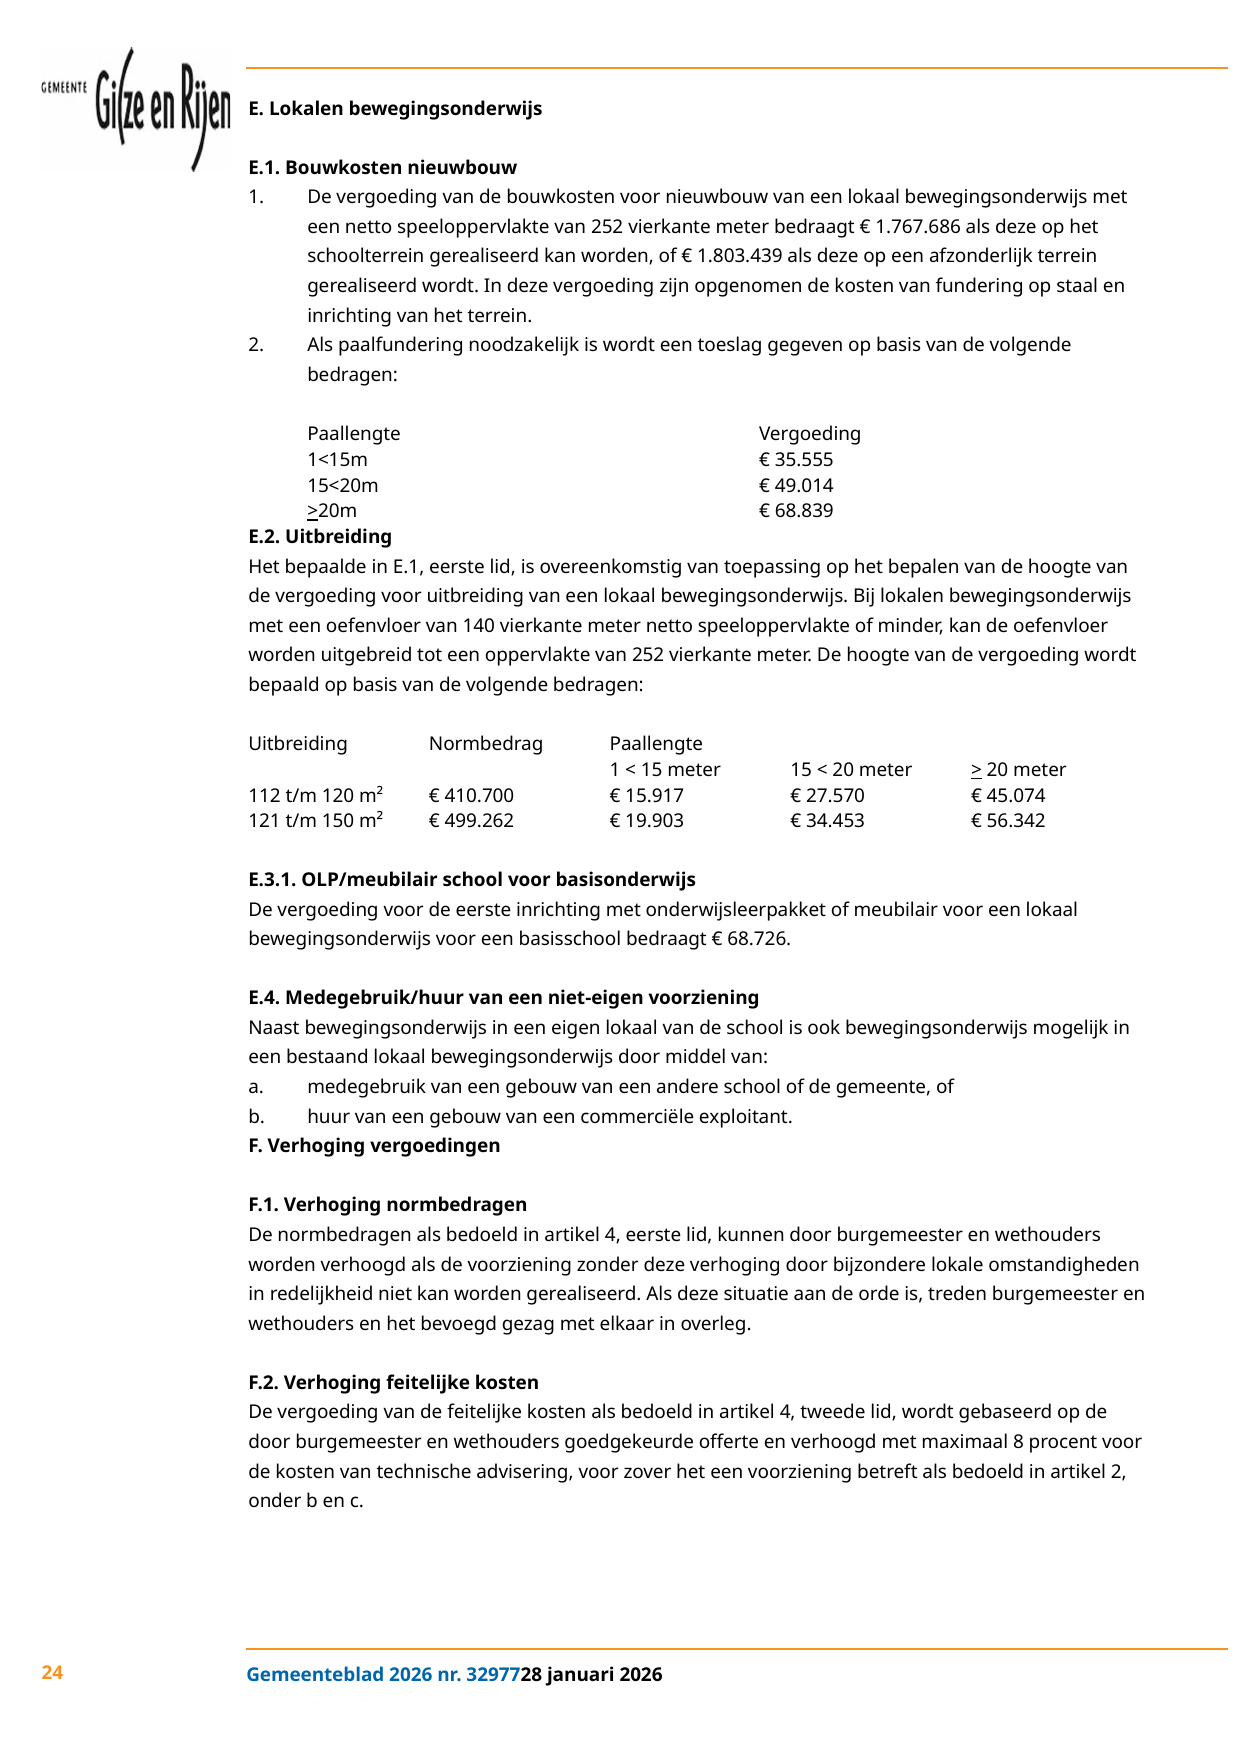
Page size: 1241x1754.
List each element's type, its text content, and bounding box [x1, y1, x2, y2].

text E.2. Uitbreiding [248, 523, 1152, 549]
text De vergoeding voor de eerste inrichting met onderwijsleerpakket of meubilair voor een lokaal bewegingsonderwijs voor een basisschool bedraagt € 68.726. [248, 896, 1152, 951]
table_cell € 19.903 [609, 808, 790, 833]
text E.3.1. OLP/meubilair school voor basisonderwijs [248, 866, 1152, 892]
list De vergoeding van de bouwkosten voor nieuwbouw van een lokaal bewegingsonderwijs met een netto speeloppervlakte van 252 vierkante meter bedraagt € 1.767.686 als deze op het schoolterrein gerealiseerd kan worden, of € 1.803.439 als deze op een afzonderlijk terrein gerealiseerd wordt. In deze vergoeding zijn opgenomen de kosten van fundering op staal en inrichting van het terrein. [248, 183, 1152, 328]
list Als paalfundering noodzakelijk is wordt een toeslag gegeven op basis van de volgende bedragen: [248, 331, 1152, 387]
table_cell 121 t/m 150 m² [248, 808, 429, 833]
text F. Verhoging vergoedingen [248, 1132, 1152, 1158]
text E.4. Medegebruik/huur van een niet-eigen voorziening [248, 984, 1152, 1010]
table_cell € 34.453 [790, 808, 971, 833]
table_header Uitbreiding [248, 731, 429, 782]
table_cell € 27.570 [790, 782, 971, 808]
table_cell 1 < 15 meter [609, 756, 790, 782]
table_cell 15 < 20 meter [790, 756, 971, 782]
table_cell € 499.262 [429, 808, 609, 833]
text F.2. Verhoging feitelijke kosten [248, 1369, 1152, 1395]
table_cell € 35.555 [759, 446, 1211, 472]
text E.1. Bouwkosten nieuwbouw [248, 154, 1152, 180]
table_header Paallengte [609, 731, 1152, 756]
table_header Paallengte [307, 420, 759, 446]
text Het bepaalde in E.1, eerste lid, is overeenkomstig van toepassing op het bepalen van de hoogte van de vergoeding voor uitbreiding van een lokaal bewegingsonderwijs. Bij lokalen bewegingsonderwijs met een oefenvloer van 140 vierkante meter netto speeloppervlakte of minder, kan de oefenvloer worden uitgebreid tot een oppervlakte van 252 vierkante meter. De hoogte van de vergoeding wordt bepaald op basis van de volgende bedragen: [248, 553, 1152, 697]
table_cell >20m [307, 498, 759, 523]
table_cell 15<20m [307, 472, 759, 497]
text F.1. Verhoging normbedragen [248, 1192, 1152, 1217]
text De normbedragen als bedoeld in artikel 4, eerste lid, kunnen door burgemeester en wethouders worden verhoogd als de voorziening zonder deze verhoging door bijzondere lokale omstandigheden in redelijkheid niet kan worden gerealiseerd. Als deze situatie aan de orde is, treden burgemeester en wethouders en het bevoegd gezag met elkaar in overleg. [248, 1221, 1152, 1336]
table_cell € 49.014 [759, 472, 1211, 497]
list medegebruik van een gebouw van een andere school of de gemeente, of [248, 1073, 1152, 1099]
picture [41, 47, 231, 172]
table_header Vergoeding [759, 420, 1211, 446]
table_cell € 45.074 [971, 782, 1152, 808]
text E. Lokalen bewegingsonderwijs [248, 95, 1152, 121]
table_cell € 410.700 [429, 782, 609, 808]
table_cell € 68.839 [759, 498, 1211, 523]
table_cell € 56.342 [971, 808, 1152, 833]
table_cell 1<15m [307, 446, 759, 472]
table_cell € 15.917 [609, 782, 790, 808]
table_cell 112 t/m 120 m² [248, 782, 429, 808]
text De vergoeding van de feitelijke kosten als bedoeld in artikel 4, tweede lid, wordt gebaseerd op de door burgemeester en wethouders goedgekeurde offerte en verhoogd met maximaal 8 procent voor de kosten van technische advisering, voor zover het een voorziening betreft als bedoeld in artikel 2, onder b en c. [248, 1399, 1152, 1513]
table_cell > 20 meter [971, 756, 1152, 782]
list huur van een gebouw van een commerciële exploitant. [248, 1103, 1152, 1129]
text Naast bewegingsonderwijs in een eigen lokaal van de school is ook bewegingsonderwijs mogelijk in een bestaand lokaal bewegingsonderwijs door middel van: [248, 1014, 1152, 1069]
table_header Normbedrag [429, 731, 609, 782]
